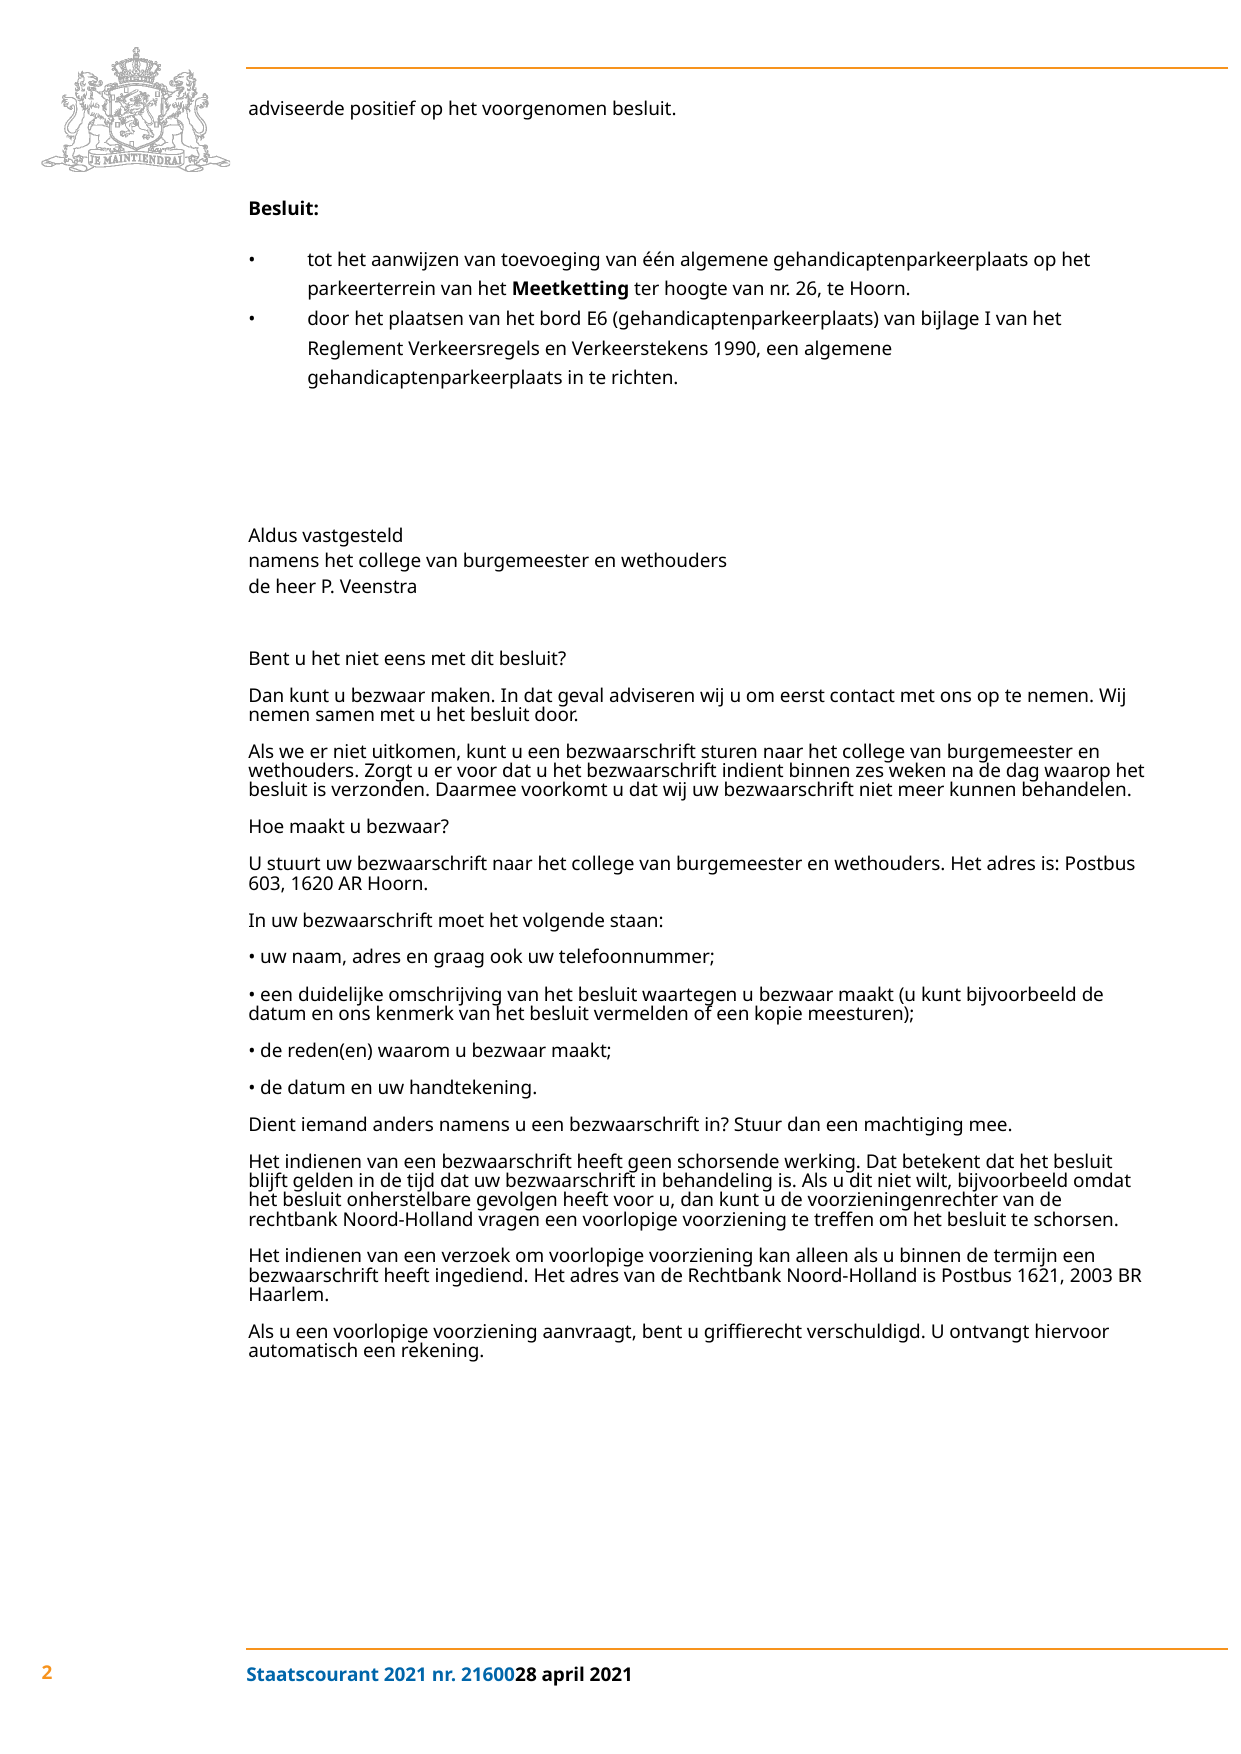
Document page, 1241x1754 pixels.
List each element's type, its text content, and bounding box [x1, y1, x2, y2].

list door het plaatsen van het bord E6 (gehandicaptenparkeerplaats) van bijlage I van het Reglement Verkeersregels en Verkeerstekens 1990, een algemene gehandicaptenparkeerplaats in te richten. [248, 305, 1152, 390]
text In uw bezwaarschrift moet het volgende staan: [248, 912, 1152, 931]
text de heer P. Veenstra [248, 573, 1152, 599]
text Het indienen van een bezwaarschrift heeft geen schorsende werking. Dat betekent dat het besluit blijft gelden in de tijd dat uw bezwaarschrift in behandeling is. Als u dit niet wilt, bijvoorbeeld omdat het besluit onherstelbare gevolgen heeft voor u, dan kunt u de voorzieningenrechter van de rechtbank Noord-Holland vragen een voorlopige voorziening te treffen om het besluit te schorsen. [248, 1153, 1152, 1230]
text namens het college van burgemeester en wethouders [248, 547, 1152, 573]
text U stuurt uw bezwaarschrift naar het college van burgemeester en wethouders. Het adres is: Postbus 603, 1620 AR Hoorn. [248, 855, 1152, 894]
text Dan kunt u bezwaar maken. In dat geval adviseren wij u om eerst contact met ons op te nemen. Wij nemen samen met u het besluit door. [248, 687, 1152, 725]
text Hoe maakt u bezwaar? [248, 818, 1152, 838]
text • de datum en uw handtekening. [248, 1079, 1152, 1098]
text • uw naam, adres en graag ook uw telefoonnummer; [248, 948, 1152, 968]
list tot het aanwijzen van toevoeging van één algemene gehandicaptenparkeerplaats op het parkeerterrein van het Meetketting ter hoogte van nr. 26, te Hoorn. [248, 246, 1152, 301]
text Besluit: [248, 196, 1152, 221]
picture [41, 47, 231, 172]
text • de reden(en) waarom u bezwaar maakt; [248, 1042, 1152, 1061]
text Als u een voorlopige voorziening aanvraagt, bent u griffierecht verschuldigd. U ontvangt hiervoor automatisch een rekening. [248, 1323, 1152, 1362]
text Aldus vastgesteld [248, 522, 1152, 547]
text Het indienen van een verzoek om voorlopige voorziening kan alleen als u binnen de termijn een bezwaarschrift heeft ingediend. Het adres van de Rechtbank Noord-Holland is Postbus 1621, 2003 BR Haarlem. [248, 1247, 1152, 1305]
text • een duidelijke omschrijving van het besluit waartegen u bezwaar maakt (u kunt bijvoorbeeld de datum en ons kenmerk van het besluit vermelden of een kopie meesturen); [248, 986, 1152, 1024]
text Als we er niet uitkomen, kunt u een bezwaarschrift sturen naar het college van burgemeester en wethouders. Zorgt u er voor dat u het bezwaarschrift indient binnen zes weken na de dag waarop het besluit is verzonden. Daarmee voorkomt u dat wij uw bezwaarschrift niet meer kunnen behandelen. [248, 743, 1152, 801]
text Dient iemand anders namens u een bezwaarschrift in? Stuur dan een machtiging mee. [248, 1116, 1152, 1135]
text adviseerde positief op het voorgenomen besluit. [248, 95, 1152, 121]
text Bent u het niet eens met dit besluit? [248, 649, 1152, 669]
